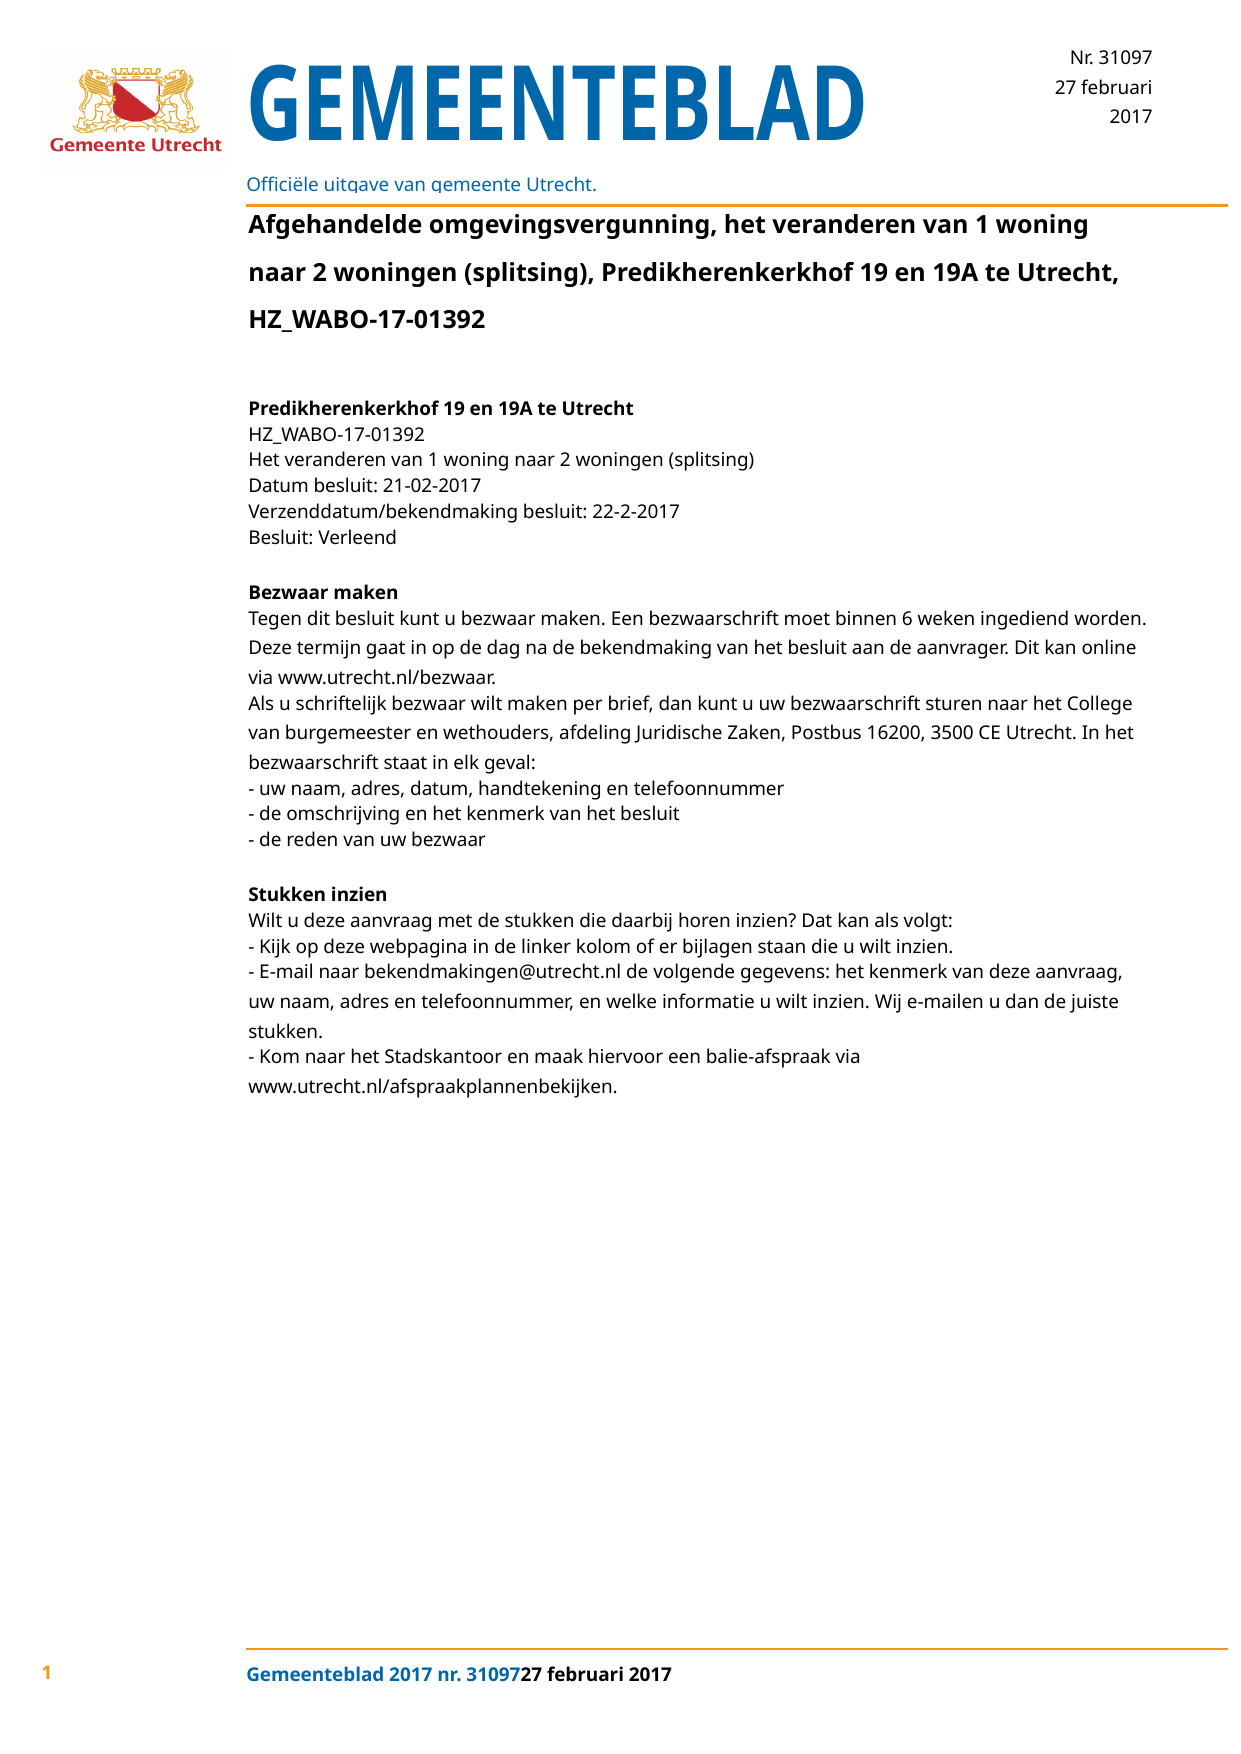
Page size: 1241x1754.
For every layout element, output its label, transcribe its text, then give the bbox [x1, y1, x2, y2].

table_cell - de reden van uw bezwaar [248, 826, 1152, 881]
text Afgehandelde omgevingsvergunning, het veranderen van 1 woning naar 2 woningen (splitsing), Predikherenkerkhof 19 en 19A te Utrecht, HZ_WABO-17-01392 [248, 207, 1152, 336]
table_cell - uw naam, adres, datum, handtekening en telefoonnummer [248, 775, 1152, 800]
table_cell Datum besluit: 21-02-2017 [248, 473, 1152, 498]
table_cell Het veranderen van 1 woning naar 2 woningen (splitsing) [248, 447, 1152, 472]
table_cell Tegen dit besluit kunt u bezwaar maken. Een bezwaarschrift moet binnen 6 weken ingediend worden. Deze termijn gaat in op de dag na de bekendmaking van het besluit aan de aanvrager. Dit kan online via www.utrecht.nl/bezwaar. [248, 605, 1152, 690]
table_cell - de omschrijving en het kenmerk van het besluit [248, 800, 1152, 826]
table_cell - Kom naar het Stadskantoor en maak hiervoor een balie-afspraak via www.utrecht.nl/afspraakplannenbekijken. [248, 1044, 1152, 1099]
table_cell Verzenddatum/bekendmaking besluit: 22-2-2017 [248, 498, 1152, 524]
table_cell - E-mail naar bekendmakingen@utrecht.nl de volgende gegevens: het kenmerk van deze aanvraag, uw naam, adres en telefoonnummer, en welke informatie u wilt inzien. Wij e-mailen u dan de juiste stukken. [248, 959, 1152, 1043]
table_cell - Kijk op deze webpagina in de linker kolom of er bijlagen staan die u wilt inzien. [248, 933, 1152, 959]
table_cell Stukken inzien [248, 881, 1152, 907]
table_cell Als u schriftelijk bezwaar wilt maken per brief, dan kunt u uw bezwaarschrift sturen naar het College van burgemeester en wethouders, afdeling Juridische Zaken, Postbus 16200, 3500 CE Utrecht. In het bezwaarschrift staat in elk geval: [248, 690, 1152, 775]
table_cell Bezwaar maken [248, 579, 1152, 605]
table_cell HZ_WABO-17-01392 [248, 421, 1152, 447]
table_header Predikherenkerkhof 19 en 19A te Utrecht [248, 395, 1152, 421]
table_cell Wilt u deze aanvraag met de stukken die daarbij horen inzien? Dat kan als volgt: [248, 907, 1152, 933]
table_cell Besluit: Verleend [248, 524, 1152, 579]
picture [41, 47, 231, 172]
